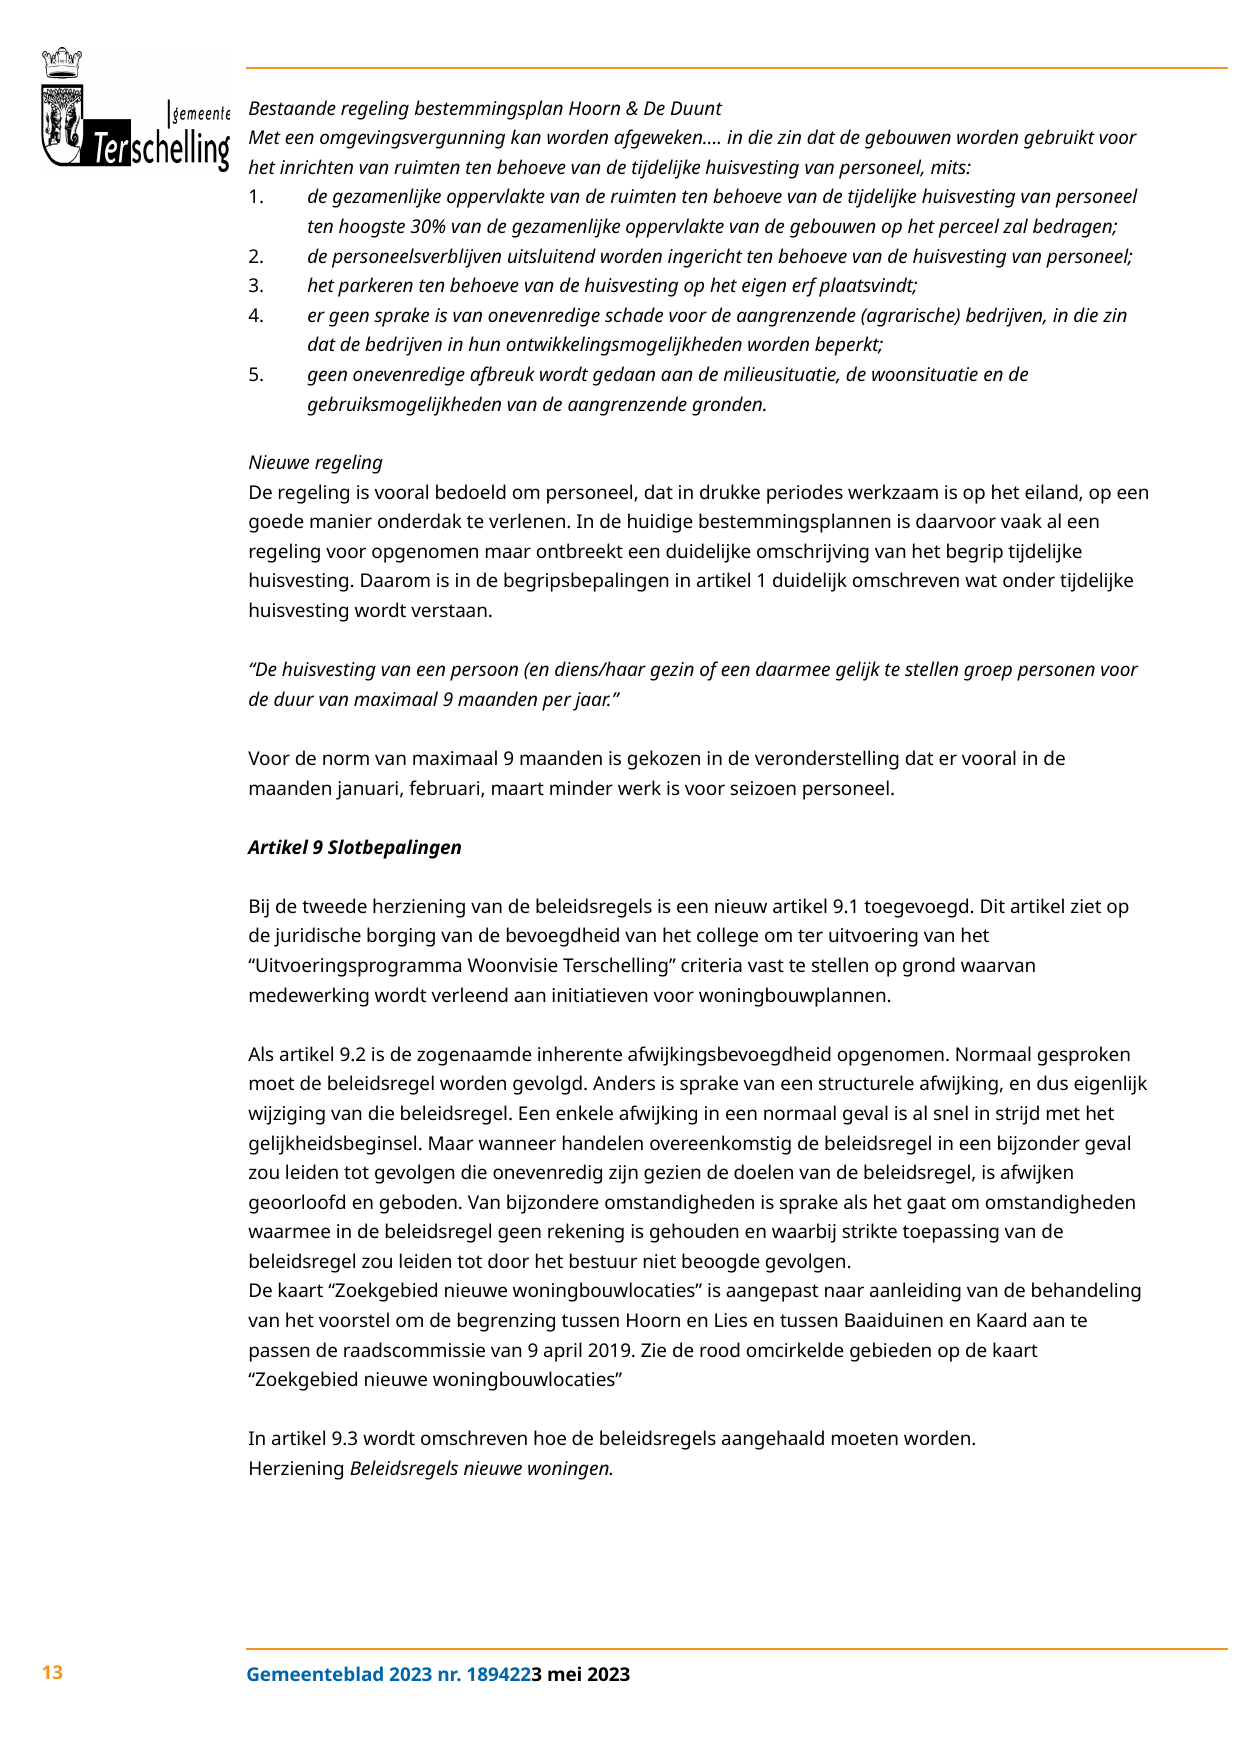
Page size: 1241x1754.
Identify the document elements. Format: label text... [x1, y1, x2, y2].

text In artikel 9.3 wordt omschreven hoe de beleidsregels aangehaald moeten worden. [248, 1426, 1152, 1451]
text Artikel 9 Slotbepalingen [248, 834, 1152, 859]
text Bij de tweede herziening van de beleidsregels is een nieuw artikel 9.1 toegevoegd. Dit artikel ziet op de juridische borging van de bevoegdheid van het college om ter uitvoering van het “Uitvoeringsprogramma Woonvisie Terschelling” criteria vast te stellen op grond waarvan medewerking wordt verleend aan initiatieven voor woningbouwplannen. [248, 893, 1152, 1007]
text Voor de norm van maximaal 9 maanden is gekozen in de veronderstelling dat er vooral in de maanden januari, februari, maart minder werk is voor seizoen personeel. [248, 745, 1152, 800]
picture [41, 47, 231, 172]
text Bestaande regeling bestemmingsplan Hoorn & De Duunt [248, 95, 1152, 121]
text Als artikel 9.2 is de zogenaamde inherente afwijkingsbevoegdheid opgenomen. Normaal gesproken moet de beleidsregel worden gevolgd. Anders is sprake van een structurele afwijking, en dus eigenlijk wijziging van die beleidsregel. Een enkele afwijking in een normaal geval is al snel in strijd met het gelijkheidsbeginsel. Maar wanneer handelen overeenkomstig de beleidsregel in een bijzonder geval zou leiden tot gevolgen die onevenredig zijn gezien de doelen van de beleidsregel, is afwijken geoorloofd en geboden. Van bijzondere omstandigheden is sprake als het gaat om omstandigheden waarmee in de beleidsregel geen rekening is gehouden en waarbij strikte toepassing van de beleidsregel zou leiden tot door het bestuur niet beoogde gevolgen. [248, 1041, 1152, 1274]
text De regeling is vooral bedoeld om personeel, dat in drukke periodes werkzaam is op het eiland, op een goede manier onderdak te verlenen. In de huidige bestemmingsplannen is daarvoor vaak al een regeling voor opgenomen maar ontbreekt een duidelijke omschrijving van het begrip tijdelijke huisvesting. Daarom is in de begripsbepalingen in artikel 1 duidelijk omschreven wat onder tijdelijke huisvesting wordt verstaan. [248, 479, 1152, 623]
table_header Met een omgevingsvergunning kan worden afgeweken…. in die zin dat de gebouwen worden gebruikt voor het inrichten van ruimten ten behoeve van de tijdelijke huisvesting van personeel, mits: de gezamenlijke oppervlakte van de ruimten ten behoeve van de tijdelijke huisvesting van personeel ten hoogste 30% van de gezamenlijke oppervlakte van de gebouwen op het perceel zal bedragen; de personeelsverblijven uitsluitend worden ingericht ten behoeve van de huisvesting van personeel; het parkeren ten behoeve van de huisvesting op het eigen erf plaatsvindt; er geen sprake is van onevenredige schade voor de aangrenzende (agrarische) bedrijven, in die zin dat de bedrijven in hun ontwikkelingsmogelijkheden worden beperkt; geen onevenredige afbreuk wordt gedaan aan de milieusituatie, de woonsituatie en de gebruiksmogelijkheden van de aangrenzende gronden. [248, 125, 1152, 416]
text Nieuwe regeling [248, 449, 1152, 475]
text De kaart “Zoekgebied nieuwe woningbouwlocaties” is aangepast naar aanleiding van de behandeling van het voorstel om de begrenzing tussen Hoorn en Lies en tussen Baaiduinen en Kaard aan te passen de raadscommissie van 9 april 2019. Zie de rood omcirkelde gebieden op de kaart “Zoekgebied nieuwe woningbouwlocaties” [248, 1278, 1152, 1392]
text “De huisvesting van een persoon (en diens/haar gezin of een daarmee gelijk te stellen groep personen voor de duur van maximaal 9 maanden per jaar.” [248, 656, 1152, 712]
text Herziening Beleidsregels nieuwe woningen. [248, 1455, 1152, 1481]
